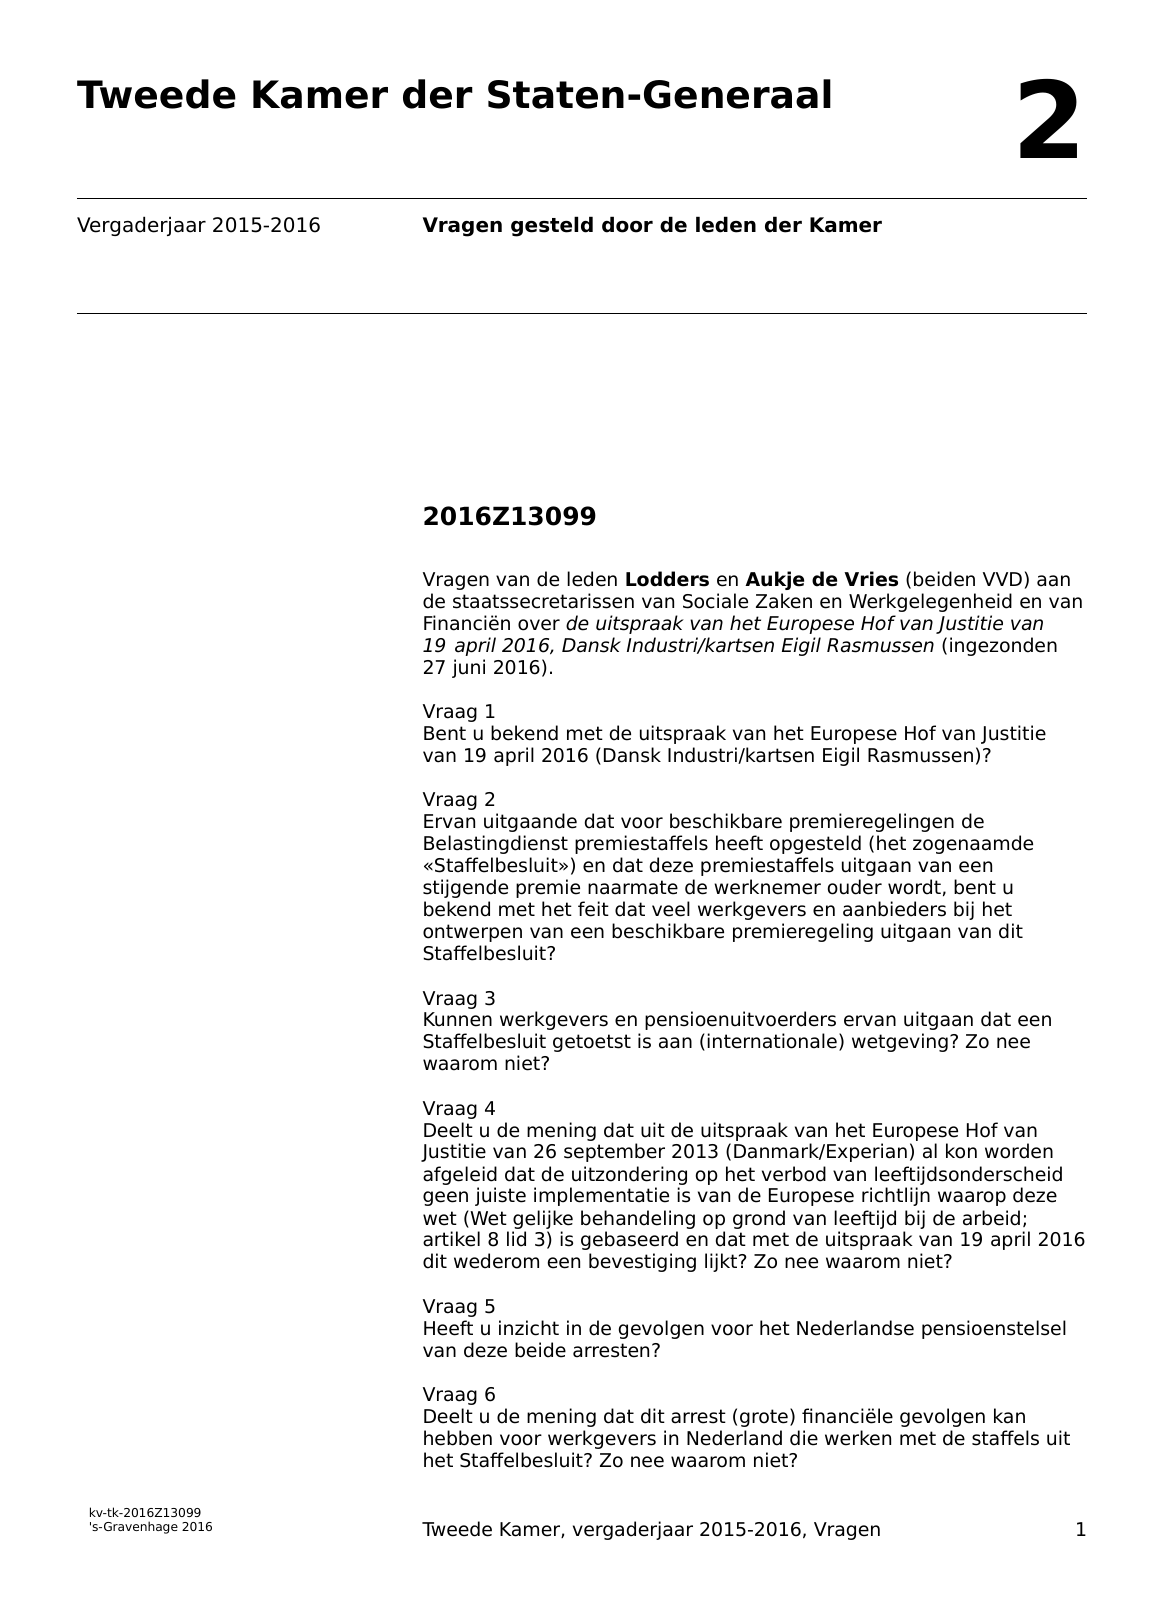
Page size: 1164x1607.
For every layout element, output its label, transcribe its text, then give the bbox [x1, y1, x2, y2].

text Vraag 3 [422, 987, 1087, 1009]
text Ervan uitgaande dat voor beschikbare premieregelingen de Belastingdienst premiestaffels heeft opgesteld (het zogenaamde «Staffelbesluit») en dat deze premiestaffels uitgaan van een stijgende premie naarmate de werknemer ouder wordt, bent u bekend met het feit dat veel werkgevers en aanbieders bij het ontwerpen van een beschikbare premieregeling uitgaan van dit Staffelbesluit? [422, 811, 1087, 965]
text Vraag 5 [422, 1296, 1087, 1317]
text Vraag 6 [422, 1384, 1087, 1406]
text Vraag 2 [422, 789, 1087, 811]
table_cell Vergaderjaar 2015-2016 [77, 199, 422, 313]
text 's-Gravenhage 2016 [88, 1520, 323, 1534]
text Vraag 1 [422, 701, 1087, 723]
table_header Tweede Kamer der Staten-Generaal [77, 59, 886, 198]
text 2016Z13099 [422, 502, 1087, 531]
text Deelt u de mening dat uit de uitspraak van het Europese Hof van Justitie van 26 september 2013 (Danmark/Experian) al kon worden afgeleid dat de uitzondering op het verbod van leeftijdsonderscheid geen juiste implementatie is van de Europese richtlijn waarop deze wet (Wet gelijke behandeling op grond van leeftijd bij de arbeid; artikel 8 lid 3) is gebaseerd en dat met de uitspraak van 19 april 2016 dit wederom een bevestiging lijkt? Zo nee waarom niet? [422, 1119, 1087, 1273]
text Heeft u inzicht in de gevolgen voor het Nederlandse pensioenstelsel van deze beide arresten? [422, 1317, 1087, 1361]
text Vragen van de leden Lodders en Aukje de Vries (beiden VVD) aan de staatssecretarissen van Sociale Zaken en Werkgelegenheid en van Financiën over de uitspraak van het Europese Hof van Justitie van 19 april 2016, Dansk Industri/kartsen Eigil Rasmussen (ingezonden 27 juni 2016). [422, 569, 1087, 679]
text Bent u bekend met de uitspraak van het Europese Hof van Justitie van 19 april 2016 (Dansk Industri/kartsen Eigil Rasmussen)? [422, 723, 1087, 767]
text Vraag 4 [422, 1097, 1087, 1119]
text Kunnen werkgevers en pensioenuitvoerders ervan uitgaan dat een Staffelbesluit getoetst is aan (internationale) wetgeving? Zo nee waarom niet? [422, 1009, 1087, 1075]
table_header 2 [886, 59, 1087, 198]
text Deelt u de mening dat dit arrest (grote) financiële gevolgen kan hebben voor werkgevers in Nederland die werken met de staffels uit het Staffelbesluit? Zo nee waarom niet? [422, 1406, 1087, 1472]
text kv-tk-2016Z13099 [88, 1506, 323, 1520]
table_cell Vragen gesteld door de leden der Kamer [422, 199, 1087, 313]
